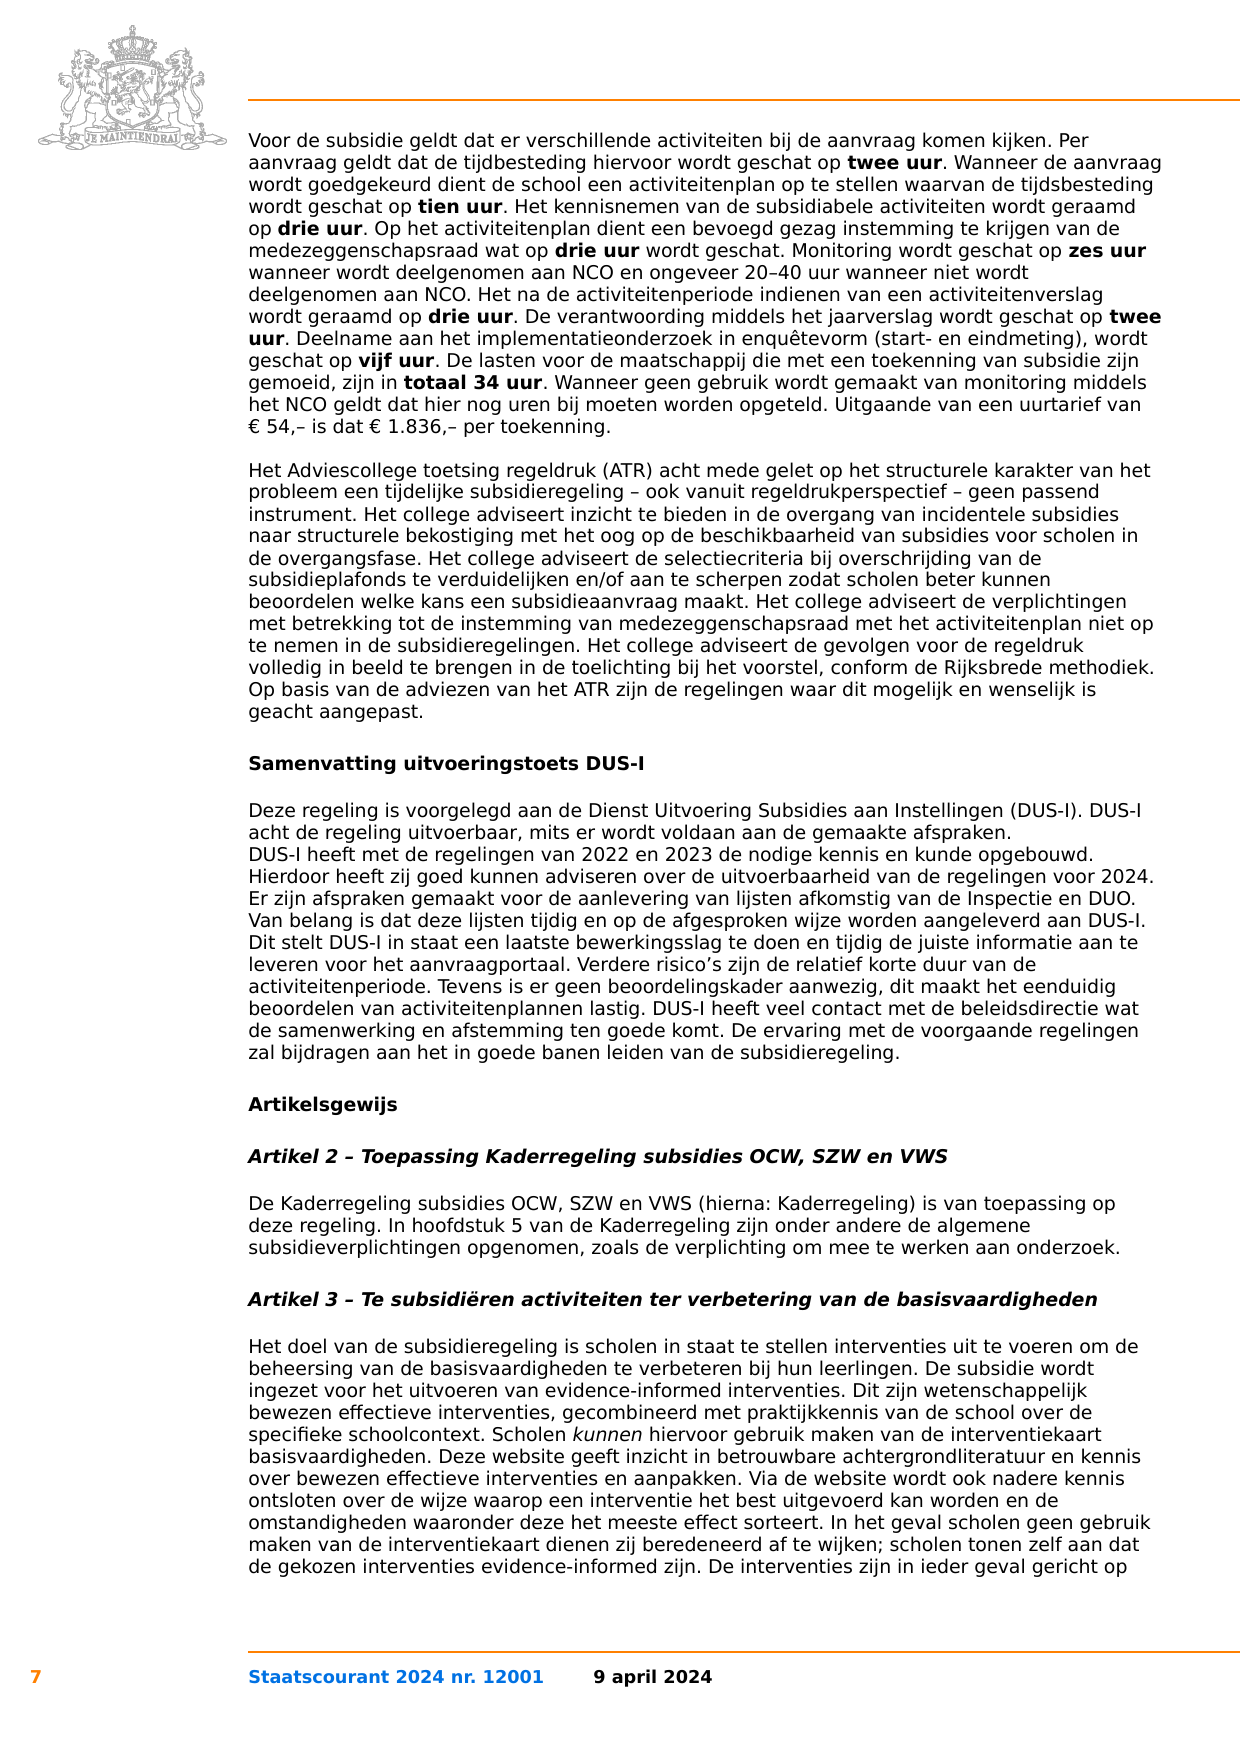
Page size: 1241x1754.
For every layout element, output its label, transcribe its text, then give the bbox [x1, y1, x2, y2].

picture [38, 25, 227, 150]
subtitle Samenvatting uitvoeringstoets DUS-I [248, 753, 1163, 775]
text Het doel van de subsidieregeling is scholen in staat te stellen interventies uit te voeren om de beheersing van de basisvaardigheden te verbeteren bij hun leerlingen. De subsidie wordt ingezet voor het uitvoeren van evidence-informed interventies. Dit zijn wetenschappelijk bewezen effectieve interventies, gecombineerd met praktijkkennis van de school over de specifieke schoolcontext. Scholen kunnen hiervoor gebruik maken van de interventiekaart basisvaardigheden. Deze website geeft inzicht in betrouwbare achtergrondliteratuur en kennis over bewezen effectieve interventies en aanpakken. Via de website wordt ook nadere kennis ontsloten over de wijze waarop een interventie het best uitgevoerd kan worden en de omstandigheden waaronder deze het meeste effect sorteert. In het geval scholen geen gebruik maken van de interventiekaart dienen zij beredeneerd af te wijken; scholen tonen zelf aan dat de gekozen interventies evidence-informed zijn. De interventies zijn in ieder geval gericht op [248, 1336, 1163, 1578]
subtitle Artikelsgewijs [248, 1094, 1163, 1116]
text Het Adviescollege toetsing regeldruk (ATR) acht mede gelet op het structurele karakter van het probleem een tijdelijke subsidieregeling – ook vanuit regeldrukperspectief – geen passend instrument. Het college adviseert inzicht te bieden in de overgang van incidentele subsidies naar structurele bekostiging met het oog op de beschikbaarheid van subsidies voor scholen in de overgangsfase. Het college adviseert de selectiecriteria bij overschrijding van de subsidieplafonds te verduidelijken en/of aan te scherpen zodat scholen beter kunnen beoordelen welke kans een subsidieaanvraag maakt. Het college adviseert de verplichtingen met betrekking tot de instemming van medezeggenschapsraad met het activiteitenplan niet op te nemen in de subsidieregelingen. Het college adviseert de gevolgen voor de regeldruk volledig in beeld te brengen in de toelichting bij het voorstel, conform de Rijksbrede methodiek. Op basis van de adviezen van het ATR zijn de regelingen waar dit mogelijk en wenselijk is geacht aangepast. [248, 459, 1163, 723]
text Deze regeling is voorgelegd aan de Dienst Uitvoering Subsidies aan Instellingen (DUS-I). DUS-I acht de regeling uitvoerbaar, mits er wordt voldaan aan de gemaakte afspraken. [248, 800, 1163, 844]
subtitle Artikel 2 – Toepassing Kaderregeling subsidies OCW, SZW en VWS [248, 1146, 1163, 1168]
subtitle Artikel 3 – Te subsidiëren activiteiten ter verbetering van de basisvaardigheden [248, 1289, 1163, 1311]
text De Kaderregeling subsidies OCW, SZW en VWS (hierna: Kaderregeling) is van toepassing op deze regeling. In hoofdstuk 5 van de Kaderregeling zijn onder andere de algemene subsidieverplichtingen opgenomen, zoals de verplichting om mee te werken aan onderzoek. [248, 1193, 1163, 1259]
text Voor de subsidie geldt dat er verschillende activiteiten bij de aanvraag komen kijken. Per aanvraag geldt dat de tijdbesteding hiervoor wordt geschat op twee uur. Wanneer de aanvraag wordt goedgekeurd dient de school een activiteitenplan op te stellen waarvan de tijdsbesteding wordt geschat op tien uur. Het kennisnemen van de subsidiabele activiteiten wordt geraamd op drie uur. Op het activiteitenplan dient een bevoegd gezag instemming te krijgen van de medezeggenschapsraad wat op drie uur wordt geschat. Monitoring wordt geschat op zes uur wanneer wordt deelgenomen aan NCO en ongeveer 20–40 uur wanneer niet wordt deelgenomen aan NCO. Het na de activiteitenperiode indienen van een activiteitenverslag wordt geraamd op drie uur. De verantwoording middels het jaarverslag wordt geschat op twee uur. Deelname aan het implementatieonderzoek in enquêtevorm (start- en eindmeting), wordt geschat op vijf uur. De lasten voor de maatschappij die met een toekenning van subsidie zijn gemoeid, zijn in totaal 34 uur. Wanneer geen gebruik wordt gemaakt van monitoring middels het NCO geldt dat hier nog uren bij moeten worden opgeteld. Uitgaande van een uurtarief van € 54,– is dat € 1.836,– per toekenning. [248, 130, 1163, 438]
text DUS-I heeft met de regelingen van 2022 en 2023 de nodige kennis en kunde opgebouwd. Hierdoor heeft zij goed kunnen adviseren over de uitvoerbaarheid van de regelingen voor 2024. Er zijn afspraken gemaakt voor de aanlevering van lijsten afkomstig van de Inspectie en DUO. Van belang is dat deze lijsten tijdig en op de afgesproken wijze worden aangeleverd aan DUS-I. Dit stelt DUS-I in staat een laatste bewerkingsslag te doen en tijdig de juiste informatie aan te leveren voor het aanvraagportaal. Verdere risico’s zijn de relatief korte duur van de activiteitenperiode. Tevens is er geen beoordelingskader aanwezig, dit maakt het eenduidig beoordelen van activiteitenplannen lastig. DUS-I heeft veel contact met de beleidsdirectie wat de samenwerking en afstemming ten goede komt. De ervaring met de voorgaande regelingen zal bijdragen aan het in goede banen leiden van de subsidieregeling. [248, 844, 1163, 1064]
